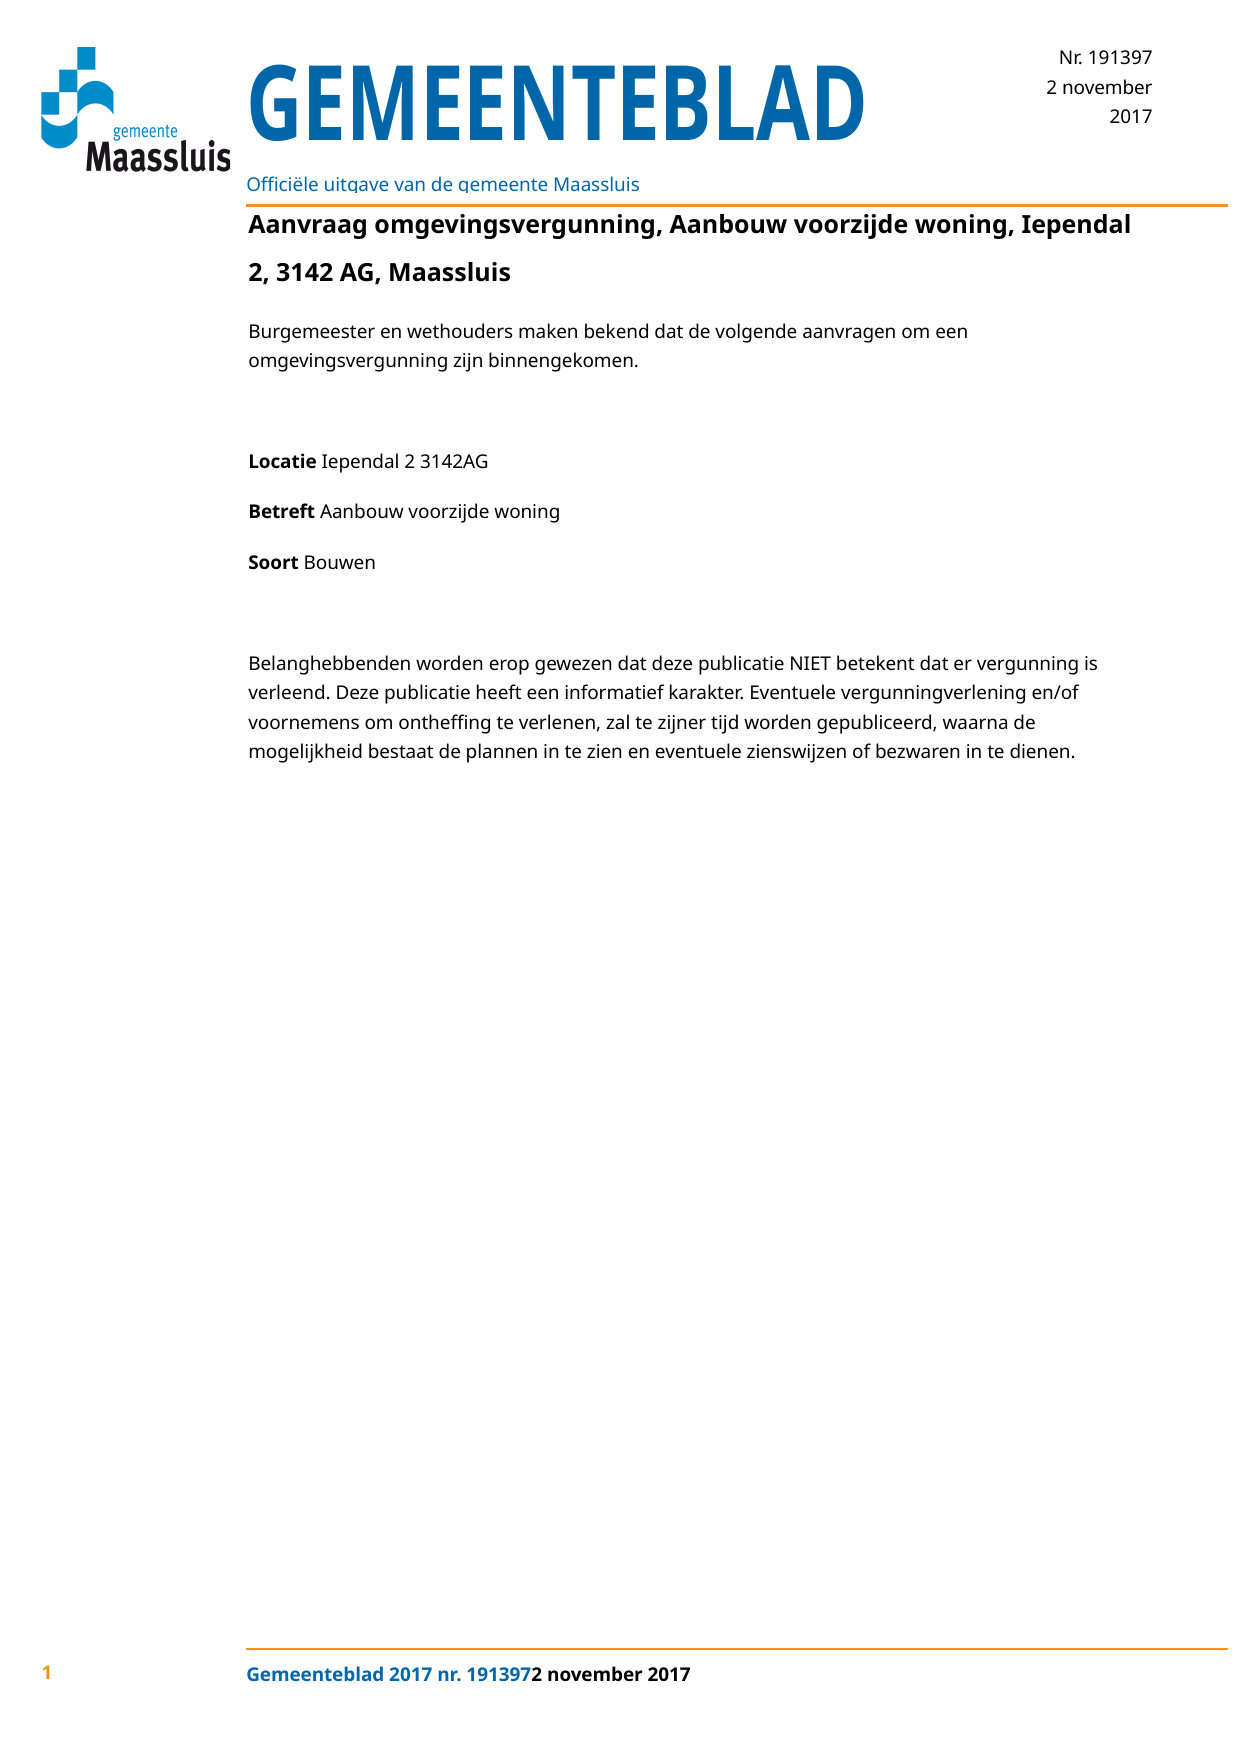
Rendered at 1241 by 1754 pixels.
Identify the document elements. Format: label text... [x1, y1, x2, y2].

text Soort Bouwen [248, 549, 1152, 575]
picture [41, 47, 77, 92]
text Burgemeester en wethouders maken bekend dat de volgende aanvragen om een omgevingsvergunning zijn binnengekomen. [248, 318, 1152, 373]
picture [41, 47, 231, 172]
text Betreft Aanbouw voorzijde woning [248, 499, 1152, 524]
text Aanvraag omgevingsvergunning, Aanbouw voorzijde woning, Iependal 2, 3142 AG, Maassluis [248, 207, 1152, 288]
text Locatie Iependal 2 3142AG [248, 448, 1152, 474]
text Belanghebbenden worden erop gewezen dat deze publicatie NIET betekent dat er vergunning is verleend. Deze publicatie heeft een informatief karakter. Eventuele vergunningverlening en/of voornemens om ontheffing te verlenen, zal te zijner tijd worden gepubliceerd, waarna de mogelijkheid bestaat de plannen in te zien en eventuele zienswijzen of bezwaren in te dienen. [248, 650, 1152, 764]
